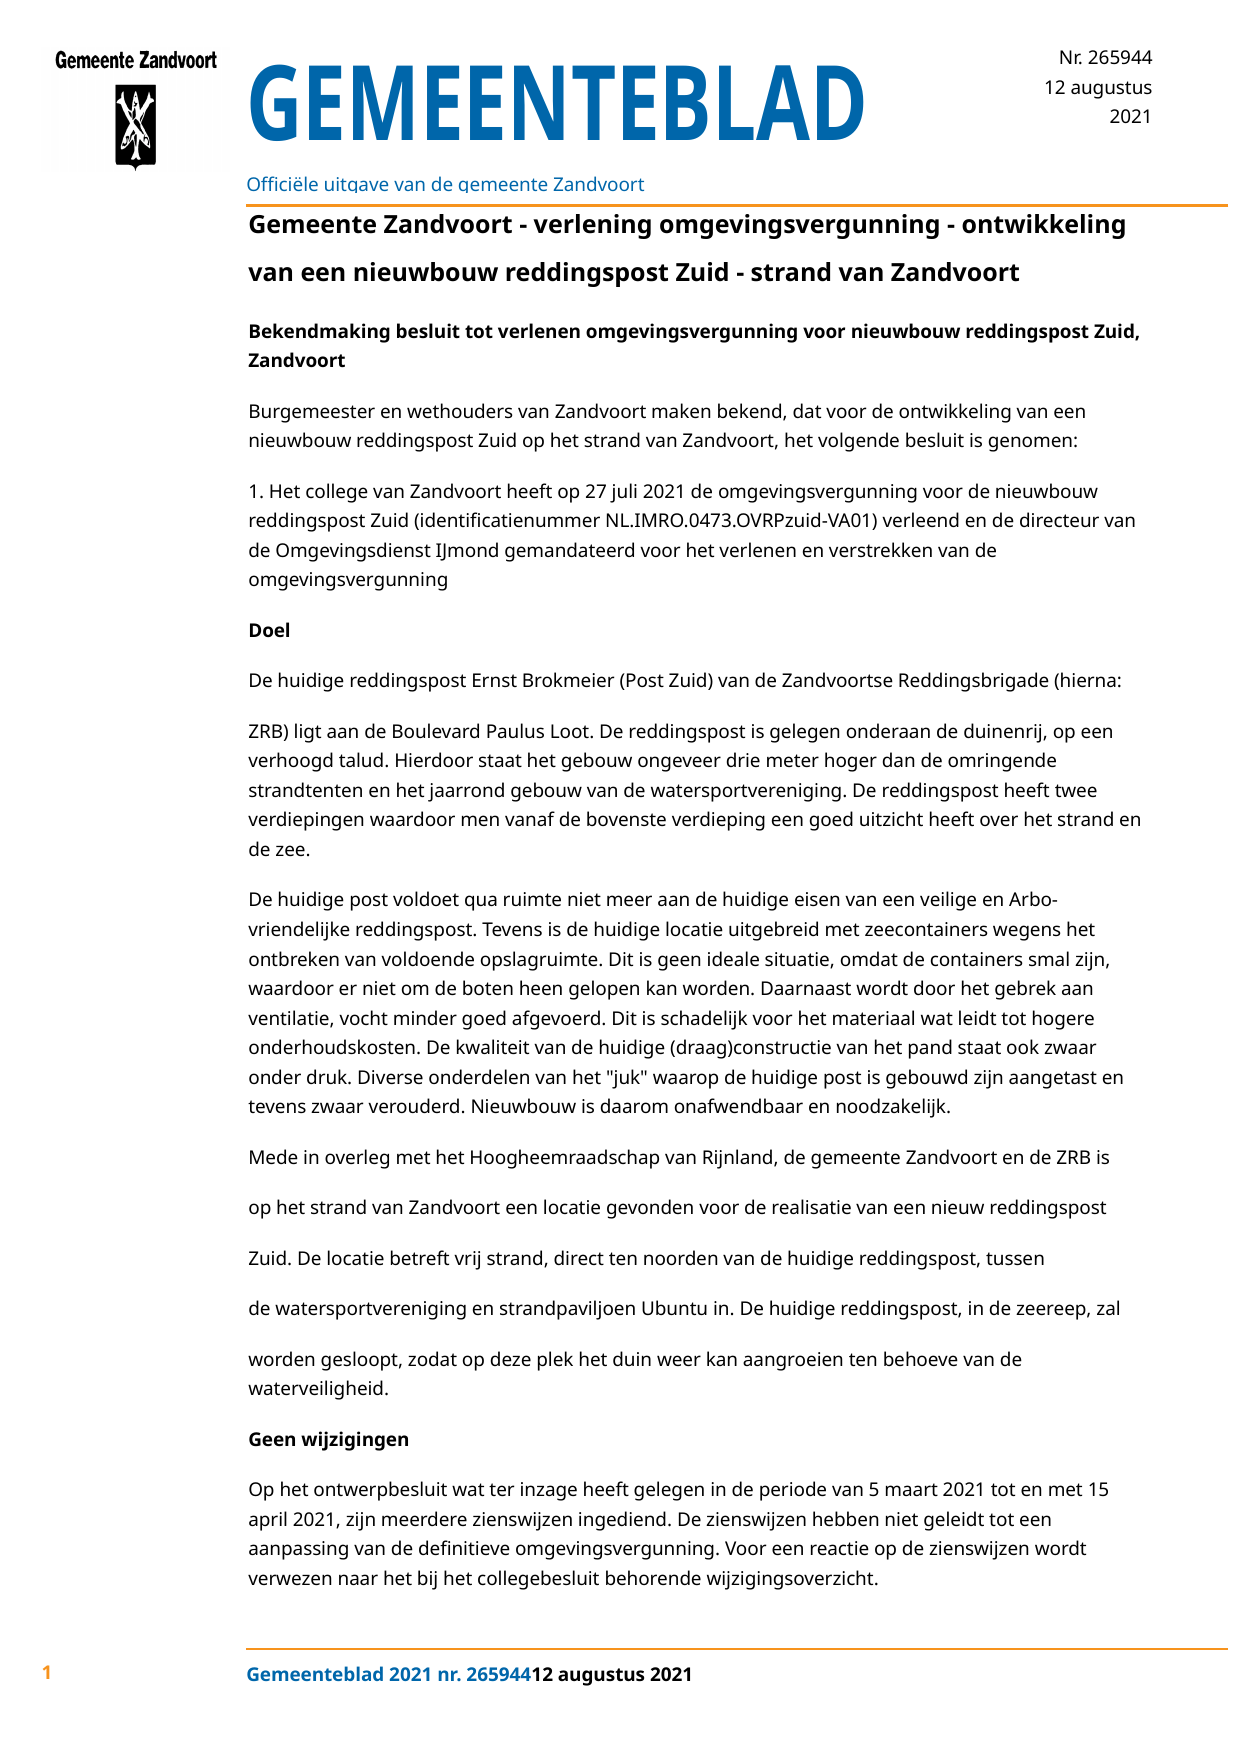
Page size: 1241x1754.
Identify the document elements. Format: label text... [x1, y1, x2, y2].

text ZRB) ligt aan de Boulevard Paulus Loot. De reddingspost is gelegen onderaan de duinenrij, op een verhoogd talud. Hierdoor staat het gebouw ongeveer drie meter hoger dan de omringende strandtenten en het jaarrond gebouw van de watersportvereniging. De reddingspost heeft twee verdiepingen waardoor men vanaf de bovenste verdieping een goed uitzicht heeft over het strand en de zee. [248, 718, 1152, 862]
text de watersportvereniging en strandpaviljoen Ubuntu in. De huidige reddingspost, in de zeereep, zal [248, 1295, 1152, 1321]
text Op het ontwerpbesluit wat ter inzage heeft gelegen in de periode van 5 maart 2021 tot en met 15 april 2021, zijn meerdere zienswijzen ingediend. De zienswijzen hebben niet geleidt tot een aanpassing van de definitieve omgevingsvergunning. Voor een reactie op de zienswijzen wordt verwezen naar het bij het collegebesluit behorende wijzigingsoverzicht. [248, 1476, 1152, 1591]
text Gemeente Zandvoort - verlening omgevingsvergunning - ontwikkeling van een nieuwbouw reddingspost Zuid - strand van Zandvoort [248, 207, 1152, 288]
text op het strand van Zandvoort een locatie gevonden voor de realisatie van een nieuw reddingspost [248, 1194, 1152, 1220]
picture [41, 47, 231, 172]
text Geen wijzigingen [248, 1426, 1152, 1452]
text Mede in overleg met het Hoogheemraadschap van Rijnland, de gemeente Zandvoort en de ZRB is [248, 1144, 1152, 1170]
text Zuid. De locatie betreft vrij strand, direct ten noorden van de huidige reddingspost, tussen [248, 1245, 1152, 1271]
text 1. Het college van Zandvoort heeft op 27 juli 2021 de omgevingsvergunning voor de nieuwbouw reddingspost Zuid (identificatienummer NL.IMRO.0473.OVRPzuid-VA01) verleend en de directeur van de Omgevingsdienst IJmond gemandateerd voor het verlenen en verstrekken van de omgevingsvergunning [248, 478, 1152, 592]
text Doel [248, 617, 1152, 643]
text De huidige post voldoet qua ruimte niet meer aan de huidige eisen van een veilige en Arbo-vriendelijke reddingspost. Tevens is de huidige locatie uitgebreid met zeecontainers wegens het ontbreken van voldoende opslagruimte. Dit is geen ideale situatie, omdat de containers smal zijn, waardoor er niet om de boten heen gelopen kan worden. Daarnaast wordt door het gebrek aan ventilatie, vocht minder goed afgevoerd. Dit is schadelijk voor het materiaal wat leidt tot hogere onderhoudskosten. De kwaliteit van de huidige (draag)constructie van het pand staat ook zwaar onder druk. Diverse onderdelen van het "juk" waarop de huidige post is gebouwd zijn aangetast en tevens zwaar verouderd. Nieuwbouw is daarom onafwendbaar en noodzakelijk. [248, 887, 1152, 1119]
text worden gesloopt, zodat op deze plek het duin weer kan aangroeien ten behoeve van de waterveiligheid. [248, 1346, 1152, 1401]
text Burgemeester en wethouders van Zandvoort maken bekend, dat voor de ontwikkeling van een nieuwbouw reddingspost Zuid op het strand van Zandvoort, het volgende besluit is genomen: [248, 398, 1152, 453]
text Bekendmaking besluit tot verlenen omgevingsvergunning voor nieuwbouw reddingspost Zuid, Zandvoort [248, 318, 1152, 373]
text De huidige reddingspost Ernst Brokmeier (Post Zuid) van de Zandvoortse Reddingsbrigade (hierna: [248, 667, 1152, 693]
